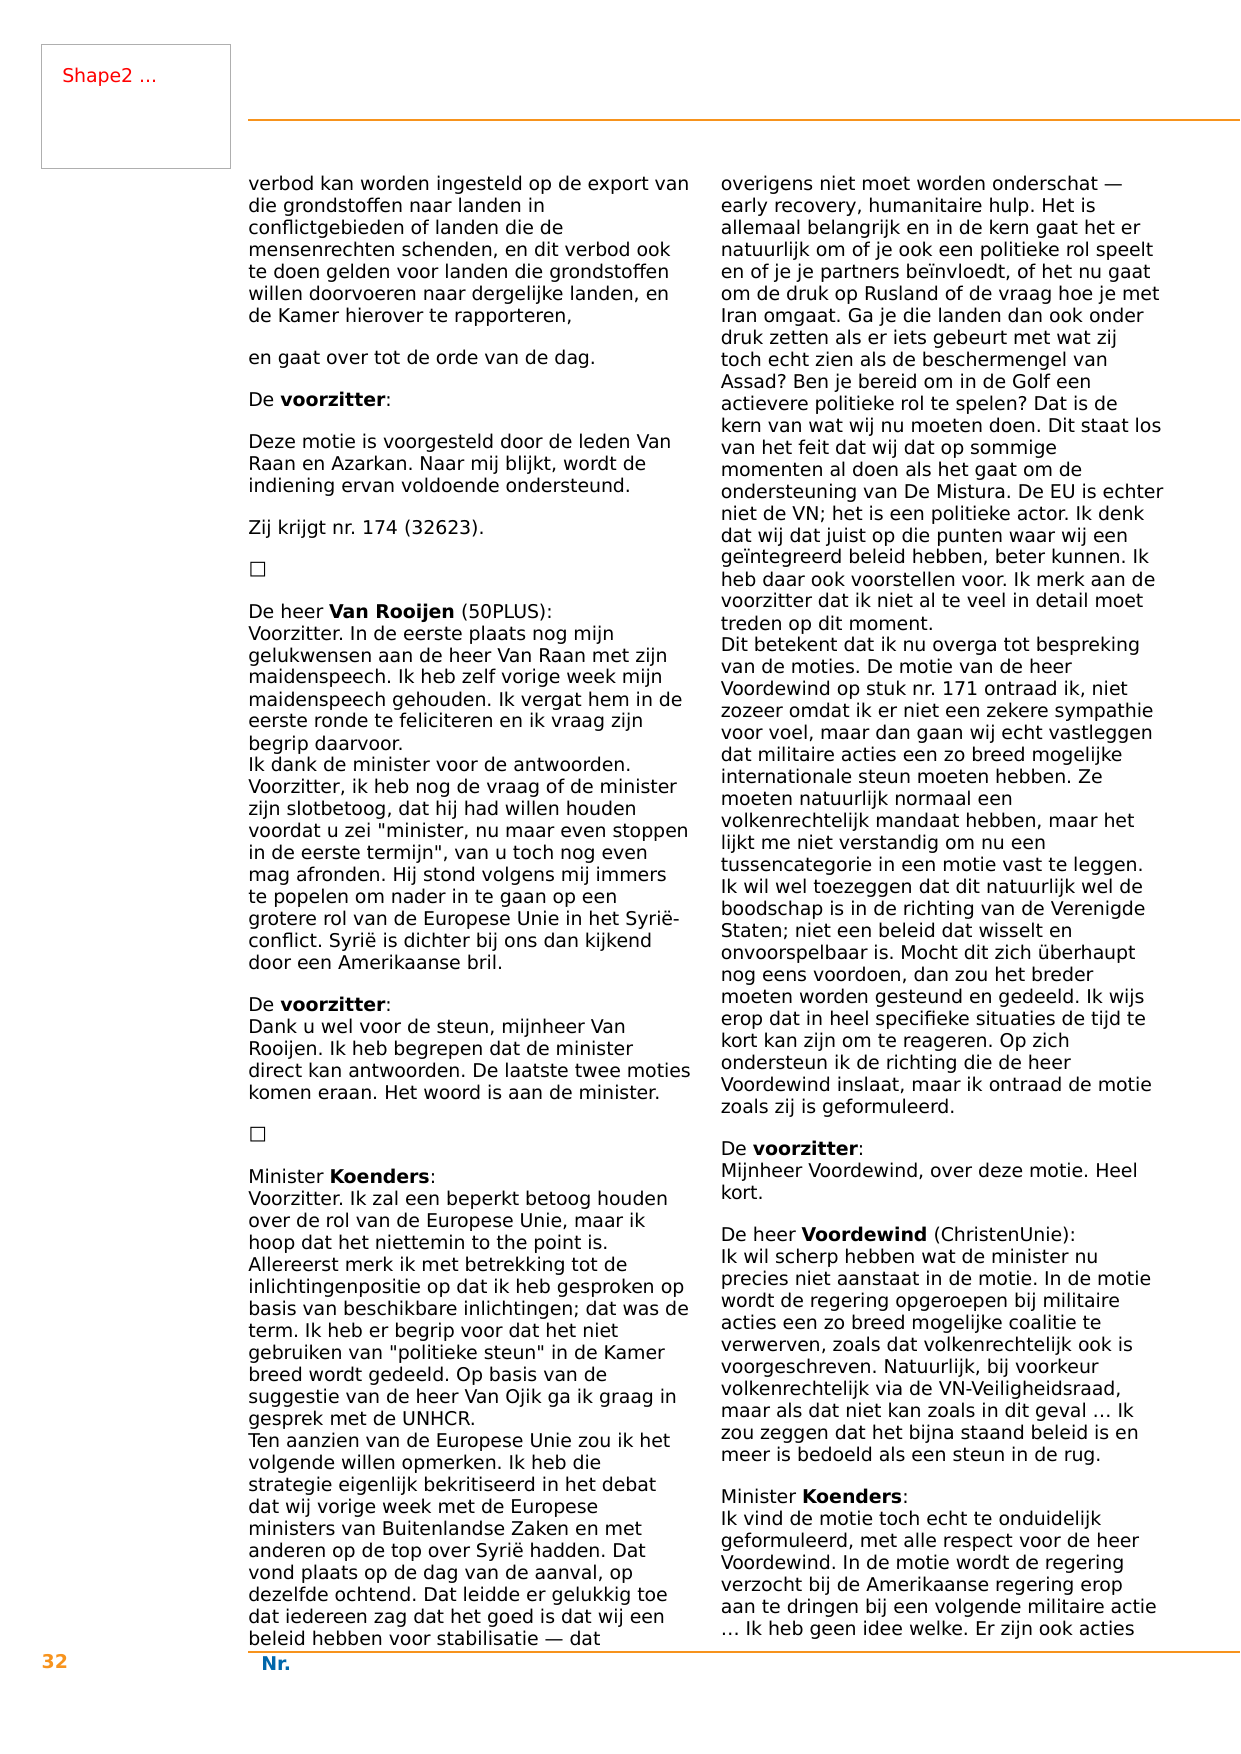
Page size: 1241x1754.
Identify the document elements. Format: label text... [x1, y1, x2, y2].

text Ik vind de motie toch echt te onduidelijk geformuleerd, met alle respect voor de heer Voordewind. In de motie wordt de regering verzocht bij de Amerikaanse regering erop aan te dringen bij een volgende militaire actie … Ik heb geen idee welke. Er zijn ook acties [721, 1508, 1163, 1639]
text Dit betekent dat ik nu overga tot bespreking van de moties. De motie van de heer Voordewind op stuk nr. 171 ontraad ik, niet zozeer omdat ik er niet een zekere sympathie voor voel, maar dan gaan wij echt vastleggen dat militaire acties een zo breed mogelijke internationale steun moeten hebben. Ze moeten natuurlijk normaal een volkenrechtelijk mandaat hebben, maar het lijkt me niet verstandig om nu een tussencategorie in een motie vast te leggen. Ik wil wel toezeggen dat dit natuurlijk wel de boodschap is in de richting van de Verenigde Staten; niet een beleid dat wisselt en onvoorspelbaar is. Mocht dit zich überhaupt nog eens voordoen, dan zou het breder moeten worden gesteund en gedeeld. Ik wijs erop dat in heel specifieke situaties de tijd te kort kan zijn om te reageren. Op zich ondersteun ik de richting die de heer Voordewind inslaat, maar ik ontraad de motie zoals zij is geformuleerd. [721, 634, 1163, 1118]
text De heer Van Rooijen (50PLUS): [248, 601, 691, 622]
text ⬜ [248, 558, 691, 581]
text Ik dank de minister voor de antwoorden. Voorzitter, ik heb nog de vraag of de minister zijn slotbetoog, dat hij had willen houden voordat u zei "minister, nu maar even stoppen in de eerste termijn", van u toch nog even mag afronden. Hij stond volgens mij immers te popelen om nader in te gaan op een grotere rol van de Europese Unie in het Syrië-conflict. Syrië is dichter bij ons dan kijkend door een Amerikaanse bril. [248, 754, 691, 974]
text Ten aanzien van de Europese Unie zou ik het volgende willen opmerken. Ik heb die strategie eigenlijk bekritiseerd in het debat dat wij vorige week met de Europese ministers van Buitenlandse Zaken en met anderen op de top over Syrië hadden. Dat vond plaats op de dag van de aanval, op dezelfde ochtend. Dat leidde er gelukkig toe dat iedereen zag dat het goed is dat wij een beleid hebben voor stabilisatie — dat [248, 1430, 691, 1649]
text De voorzitter: [248, 994, 691, 1016]
text Zij krijgt nr. 174 (32623). [248, 517, 691, 538]
text De voorzitter: [248, 389, 691, 411]
text en gaat over tot de orde van de dag. [248, 347, 691, 369]
text Mijnheer Voordewind, over deze motie. Heel kort. [721, 1160, 1163, 1204]
text Voorzitter. In de eerste plaats nog mijn gelukwensen aan de heer Van Raan met zijn maidenspeech. Ik heb zelf vorige week mijn maidenspeech gehouden. Ik vergat hem in de eerste ronde te feliciteren en ik vraag zijn begrip daarvoor. [248, 622, 691, 754]
text Minister Koenders: [248, 1166, 691, 1188]
text ⬜ [248, 1124, 691, 1146]
text Voorzitter. Ik zal een beperkt betoog houden over de rol van de Europese Unie, maar ik hoop dat het niettemin to the point is. Allereerst merk ik met betrekking tot de inlichtingenpositie op dat ik heb gesproken op basis van beschikbare inlichtingen; dat was de term. Ik heb er begrip voor dat het niet gebruiken van "politieke steun" in de Kamer breed wordt gedeeld. Op basis van de suggestie van de heer Van Ojik ga ik graag in gesprek met de UNHCR. [248, 1188, 691, 1430]
text Ik wil scherp hebben wat de minister nu precies niet aanstaat in de motie. In de motie wordt de regering opgeroepen bij militaire acties een zo breed mogelijke coalitie te verwerven, zoals dat volkenrechtelijk ook is voorgeschreven. Natuurlijk, bij voorkeur volkenrechtelijk via de VN-Veiligheidsraad, maar als dat niet kan zoals in dit geval … Ik zou zeggen dat het bijna staand beleid is en meer is bedoeld als een steun in de rug. [721, 1246, 1163, 1466]
text Deze motie is voorgesteld door de leden Van Raan en Azarkan. Naar mij blijkt, wordt de indiening ervan voldoende ondersteund. [248, 431, 691, 497]
text De heer Voordewind (ChristenUnie): [721, 1224, 1163, 1246]
text verbod kan worden ingesteld op de export van die grondstoffen naar landen in conflictgebieden of landen die de mensenrechten schenden, en dit verbod ook te doen gelden voor landen die grondstoffen willen doorvoeren naar dergelijke landen, en de Kamer hierover te rapporteren, [248, 173, 691, 327]
text overigens niet moet worden onderschat — early recovery, humanitaire hulp. Het is allemaal belangrijk en in de kern gaat het er natuurlijk om of je ook een politieke rol speelt en of je je partners beïnvloedt, of het nu gaat om de druk op Rusland of de vraag hoe je met Iran omgaat. Ga je die landen dan ook onder druk zetten als er iets gebeurt met wat zij toch echt zien als de beschermengel van Assad? Ben je bereid om in de Golf een actievere politieke rol te spelen? Dat is de kern van wat wij nu moeten doen. Dit staat los van het feit dat wij dat op sommige momenten al doen als het gaat om de ondersteuning van De Mistura. De EU is echter niet de VN; het is een politieke actor. Ik denk dat wij dat juist op die punten waar wij een geïntegreerd beleid hebben, beter kunnen. Ik heb daar ook voorstellen voor. Ik merk aan de voorzitter dat ik niet al te veel in detail moet treden op dit moment. [721, 173, 1163, 634]
text Dank u wel voor de steun, mijnheer Van Rooijen. Ik heb begrepen dat de minister direct kan antwoorden. De laatste twee moties komen eraan. Het woord is aan de minister. [248, 1016, 691, 1104]
text De voorzitter: [721, 1138, 1163, 1160]
text Minister Koenders: [721, 1486, 1163, 1508]
